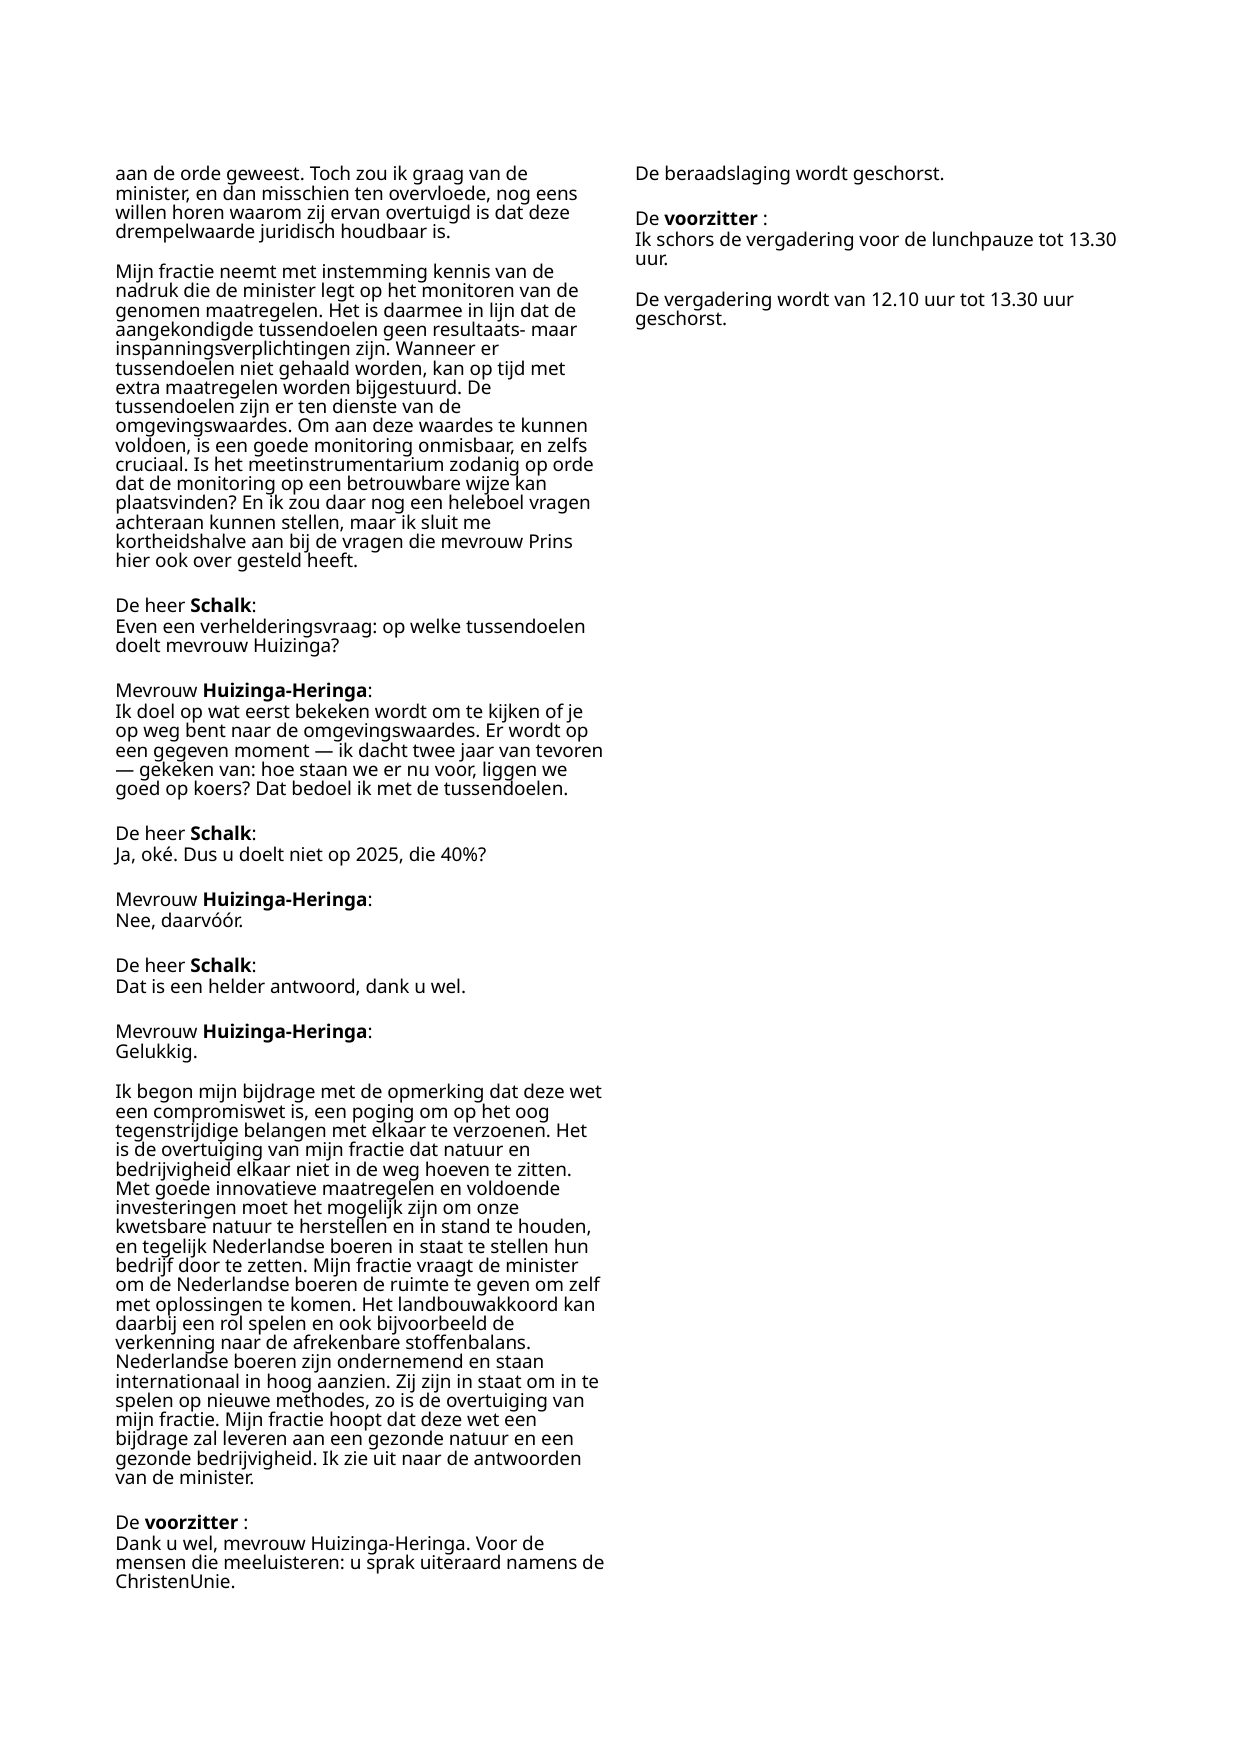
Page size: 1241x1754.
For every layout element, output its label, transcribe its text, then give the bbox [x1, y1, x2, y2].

text Ik doel op wat eerst bekeken wordt om te kijken of je op weg bent naar de omgevingswaardes. Er wordt op een gegeven moment — ik dacht twee jaar van tevoren — gekeken van: hoe staan we er nu voor, liggen we goed op koers? Dat bedoel ik met de tussendoelen. [115, 703, 605, 799]
text Ik schors de vergadering voor de lunchpauze tot 13.30 uur. [635, 231, 1125, 270]
text De voorzitter : [115, 1509, 605, 1535]
text De vergadering wordt van 12.10 uur tot 13.30 uur geschorst. [635, 291, 1125, 329]
text Ja, oké. Dus u doelt niet op 2025, die 40%? [115, 846, 605, 865]
text De voorzitter : [635, 205, 1125, 231]
text De beraadslaging wordt geschorst. [635, 165, 1125, 184]
text Ik begon mijn bijdrage met de opmerking dat deze wet een compromiswet is, een poging om op het oog tegenstrijdige belangen met elkaar te verzoenen. Het is de overtuiging van mijn fractie dat natuur en bedrijvigheid elkaar niet in de weg hoeven te zitten. Met goede innovatieve maatregelen en voldoende investeringen moet het mogelijk zijn om onze kwetsbare natuur te herstellen en in stand te houden, en tegelijk Nederlandse boeren in staat te stellen hun bedrijf door te zetten. Mijn fractie vraagt de minister om de Nederlandse boeren de ruimte te geven om zelf met oplossingen te komen. Het landbouwakkoord kan daarbij een rol spelen en ook bijvoorbeeld de verkenning naar de afrekenbare stoffenbalans. Nederlandse boeren zijn ondernemend en staan internationaal in hoog aanzien. Zij zijn in staat om in te spelen op nieuwe methodes, zo is de overtuiging van mijn fractie. Mijn fractie hoopt dat deze wet een bijdrage zal leveren aan een gezonde natuur en een gezonde bedrijvigheid. Ik zie uit naar de antwoorden van de minister. [115, 1083, 605, 1488]
text Even een verhelderingsvraag: op welke tussendoelen doelt mevrouw Huizinga? [115, 618, 605, 657]
text Dat is een helder antwoord, dank u wel. [115, 978, 605, 997]
text De heer Schalk: [115, 592, 605, 618]
text Mevrouw Huizinga-Heringa: [115, 1018, 605, 1043]
text Mijn fractie neemt met instemming kennis van de nadruk die de minister legt op het monitoren van de genomen maatregelen. Het is daarmee in lijn dat de aangekondigde tussendoelen geen resultaats- maar inspanningsverplichtingen zijn. Wanneer er tussendoelen niet gehaald worden, kan op tijd met extra maatregelen worden bijgestuurd. De tussendoelen zijn er ten dienste van de omgevingswaardes. Om aan deze waardes te kunnen voldoen, is een goede monitoring onmisbaar, en zelfs cruciaal. Is het meetinstrumentarium zodanig op orde dat de monitoring op een betrouwbare wijze kan plaatsvinden? En ik zou daar nog een heleboel vragen achteraan kunnen stellen, maar ik sluit me kortheidshalve aan bij de vragen die mevrouw Prins hier ook over gesteld heeft. [115, 263, 605, 571]
text Nee, daarvóór. [115, 912, 605, 931]
text Mevrouw Huizinga-Heringa: [115, 677, 605, 703]
text Dank u wel, mevrouw Huizinga-Heringa. Voor de mensen die meeluisteren: u sprak uiteraard namens de ChristenUnie. [115, 1535, 605, 1593]
text De heer Schalk: [115, 952, 605, 978]
text Gelukkig. [115, 1043, 605, 1063]
text Mevrouw Huizinga-Heringa: [115, 886, 605, 912]
text De heer Schalk: [115, 820, 605, 846]
text aan de orde geweest. Toch zou ik graag van de minister, en dan misschien ten overvloede, nog eens willen horen waarom zij ervan overtuigd is dat deze drempelwaarde juridisch houdbaar is. [115, 165, 605, 242]
